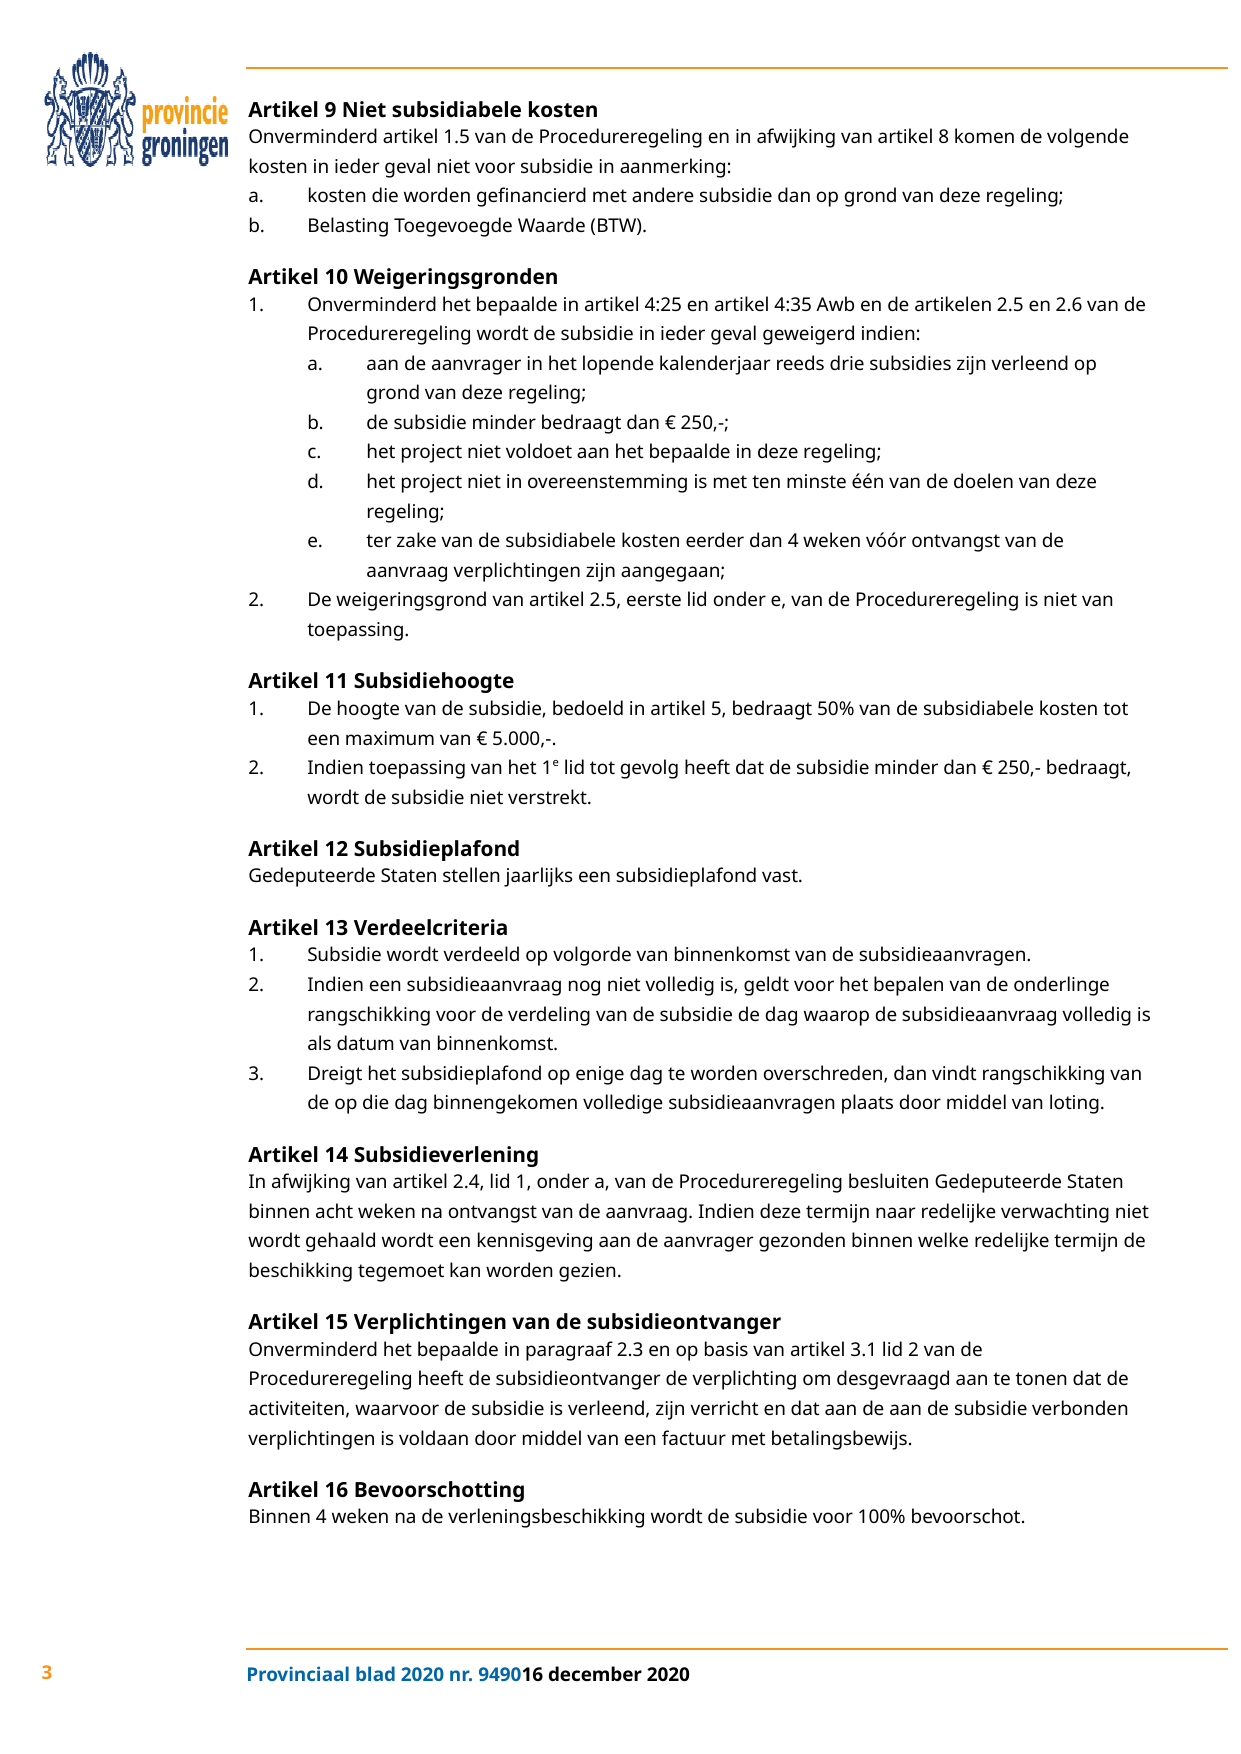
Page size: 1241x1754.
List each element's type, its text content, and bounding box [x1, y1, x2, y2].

list het project niet voldoet aan het bepaalde in deze regeling; [307, 439, 1152, 464]
text Artikel 16 Bevoorschotting [248, 1475, 1152, 1503]
list Belasting Toegevoegde Waarde (BTW). [248, 212, 1152, 238]
list Subsidie wordt verdeeld op volgorde van binnenkomst van de subsidieaanvragen. [248, 942, 1152, 967]
list de subsidie minder bedraagt dan € 250,-; [307, 409, 1152, 435]
list Onverminderd het bepaalde in artikel 4:25 en artikel 4:35 Awb en de artikelen 2.5 en 2.6 van de Procedureregeling wordt de subsidie in ieder geval geweigerd indien: [248, 291, 1152, 346]
list De hoogte van de subsidie, bedoeld in artikel 5, bedraagt 50% van de subsidiabele kosten tot een maximum van € 5.000,-. [248, 695, 1152, 750]
text Onverminderd het bepaalde in paragraaf 2.3 en op basis van artikel 3.1 lid 2 van de Procedureregeling heeft de subsidieontvanger de verplichting om desgevraagd aan te tonen dat de activiteiten, waarvoor de subsidie is verleend, zijn verricht en dat aan de aan de subsidie verbonden verplichtingen is voldaan door middel van een factuur met betalingsbewijs. [248, 1336, 1152, 1450]
text Artikel 14 Subsidieverlening [248, 1140, 1152, 1168]
text Binnen 4 weken na de verleningsbeschikking wordt de subsidie voor 100% bevoorschot. [248, 1503, 1152, 1529]
text In afwijking van artikel 2.4, lid 1, onder a, van de Procedureregeling besluiten Gedeputeerde Staten binnen acht weken na ontvangst van de aanvraag. Indien deze termijn naar redelijke verwachting niet wordt gehaald wordt een kennisgeving aan de aanvrager gezonden binnen welke redelijke termijn de beschikking tegemoet kan worden gezien. [248, 1168, 1152, 1283]
text Artikel 13 Verdeelcriteria [248, 913, 1152, 942]
list Indien toepassing van het 1e lid tot gevolg heeft dat de subsidie minder dan € 250,- bedraagt, wordt de subsidie niet verstrekt. [248, 754, 1152, 809]
text Artikel 12 Subsidieplafond [248, 834, 1152, 863]
text Gedeputeerde Staten stellen jaarlijks een subsidieplafond vast. [248, 863, 1152, 888]
text Artikel 15 Verplichtingen van de subsidieontvanger [248, 1307, 1152, 1336]
list aan de aanvrager in het lopende kalenderjaar reeds drie subsidies zijn verleend op grond van deze regeling; [307, 350, 1152, 405]
list kosten die worden gefinancierd met andere subsidie dan op grond van deze regeling; [248, 182, 1152, 208]
text Artikel 10 Weigeringsgronden [248, 262, 1152, 291]
text Artikel 11 Subsidiehoogte [248, 667, 1152, 695]
picture [41, 47, 231, 172]
list het project niet in overeenstemming is met ten minste één van de doelen van deze regeling; [307, 468, 1152, 524]
text Artikel 9 Niet subsidiabele kosten [248, 95, 1152, 123]
list De weigeringsgrond van artikel 2.5, eerste lid onder e, van de Procedureregeling is niet van toepassing. [248, 587, 1152, 642]
list ter zake van de subsidiabele kosten eerder dan 4 weken vóór ontvangst van de aanvraag verplichtingen zijn aangegaan; [307, 527, 1152, 583]
list Indien een subsidieaanvraag nog niet volledig is, geldt voor het bepalen van de onderlinge rangschikking voor de verdeling van de subsidie de dag waarop de subsidieaanvraag volledig is als datum van binnenkomst. [248, 971, 1152, 1056]
text Onverminderd artikel 1.5 van de Procedureregeling en in afwijking van artikel 8 komen de volgende kosten in ieder geval niet voor subsidie in aanmerking: [248, 123, 1152, 178]
list Dreigt het subsidieplafond op enige dag te worden overschreden, dan vindt rangschikking van de op die dag binnengekomen volledige subsidieaanvragen plaats door middel van loting. [248, 1060, 1152, 1115]
